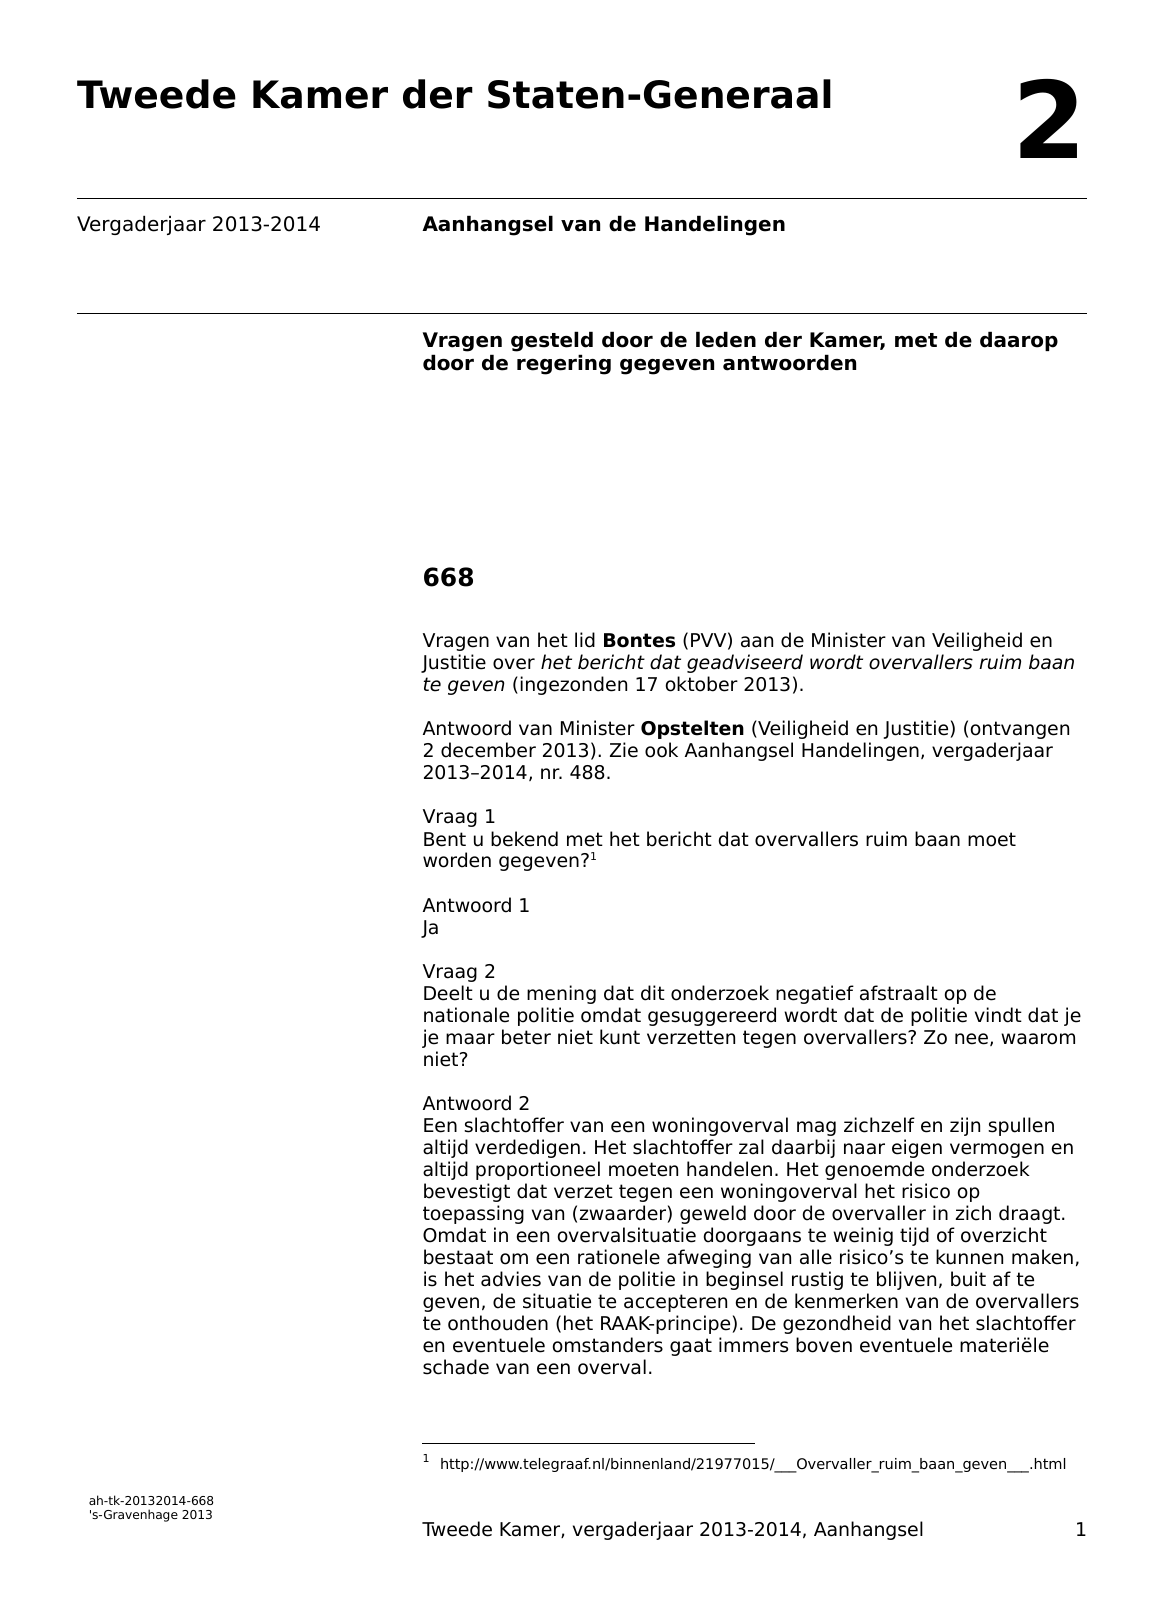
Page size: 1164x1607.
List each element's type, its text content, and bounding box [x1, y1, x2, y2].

text Antwoord van Minister Opstelten (Veiligheid en Justitie) (ontvangen 2 december 2013). Zie ook Aanhangsel Handelingen, vergaderjaar 2013–2014, nr. 488. [422, 718, 1087, 784]
table_cell Vragen gesteld door de leden der Kamer, met de daarop door de regering gegeven antwoorden [422, 314, 1087, 375]
text Deelt u de mening dat dit onderzoek negatief afstraalt op de nationale politie omdat gesuggereerd wordt dat de politie vindt dat je je maar beter niet kunt verzetten tegen overvallers? Zo nee, waarom niet? [422, 983, 1087, 1071]
text ah-tk-20132014-668 [88, 1494, 323, 1508]
table_header Tweede Kamer der Staten-Generaal [77, 59, 886, 198]
table_header 2 [886, 59, 1087, 198]
text Antwoord 2 [422, 1093, 1087, 1115]
text http://www.telegraaf.nl/binnenland/21977015/___Overvaller_ruim_baan_geven___.html [422, 1452, 1087, 1474]
table_cell Vergaderjaar 2013-2014 [77, 199, 422, 313]
text Vraag 2 [422, 961, 1087, 983]
text Antwoord 1 [422, 894, 1087, 917]
text 668 [422, 563, 1087, 592]
text Een slachtoffer van een woningoverval mag zichzelf en zijn spullen altijd verdedigen. Het slachtoffer zal daarbij naar eigen vermogen en altijd proportioneel moeten handelen. Het genoemde onderzoek bevestigt dat verzet tegen een woningoverval het risico op toepassing van (zwaarder) geweld door de overvaller in zich draagt. Omdat in een overvalsituatie doorgaans te weinig tijd of overzicht bestaat om een rationele afweging van alle risico’s te kunnen maken, is het advies van de politie in beginsel rustig te blijven, buit af te geven, de situatie te accepteren en de kenmerken van de overvallers te onthouden (het RAAK-principe). De gezondheid van het slachtoffer en eventuele omstanders gaat immers boven eventuele materiële schade van een overval. [422, 1115, 1087, 1378]
table_cell Aanhangsel van de Handelingen [422, 199, 1087, 313]
text Bent u bekend met het bericht dat overvallers ruim baan moet worden gegeven? [422, 828, 1087, 872]
text Ja [422, 917, 1087, 938]
text Vragen van het lid Bontes (PVV) aan de Minister van Veiligheid en Justitie over het bericht dat geadviseerd wordt overvallers ruim baan te geven (ingezonden 17 oktober 2013). [422, 630, 1087, 696]
table_cell [77, 314, 422, 375]
text 's-Gravenhage 2013 [88, 1508, 323, 1522]
text Vraag 1 [422, 806, 1087, 828]
